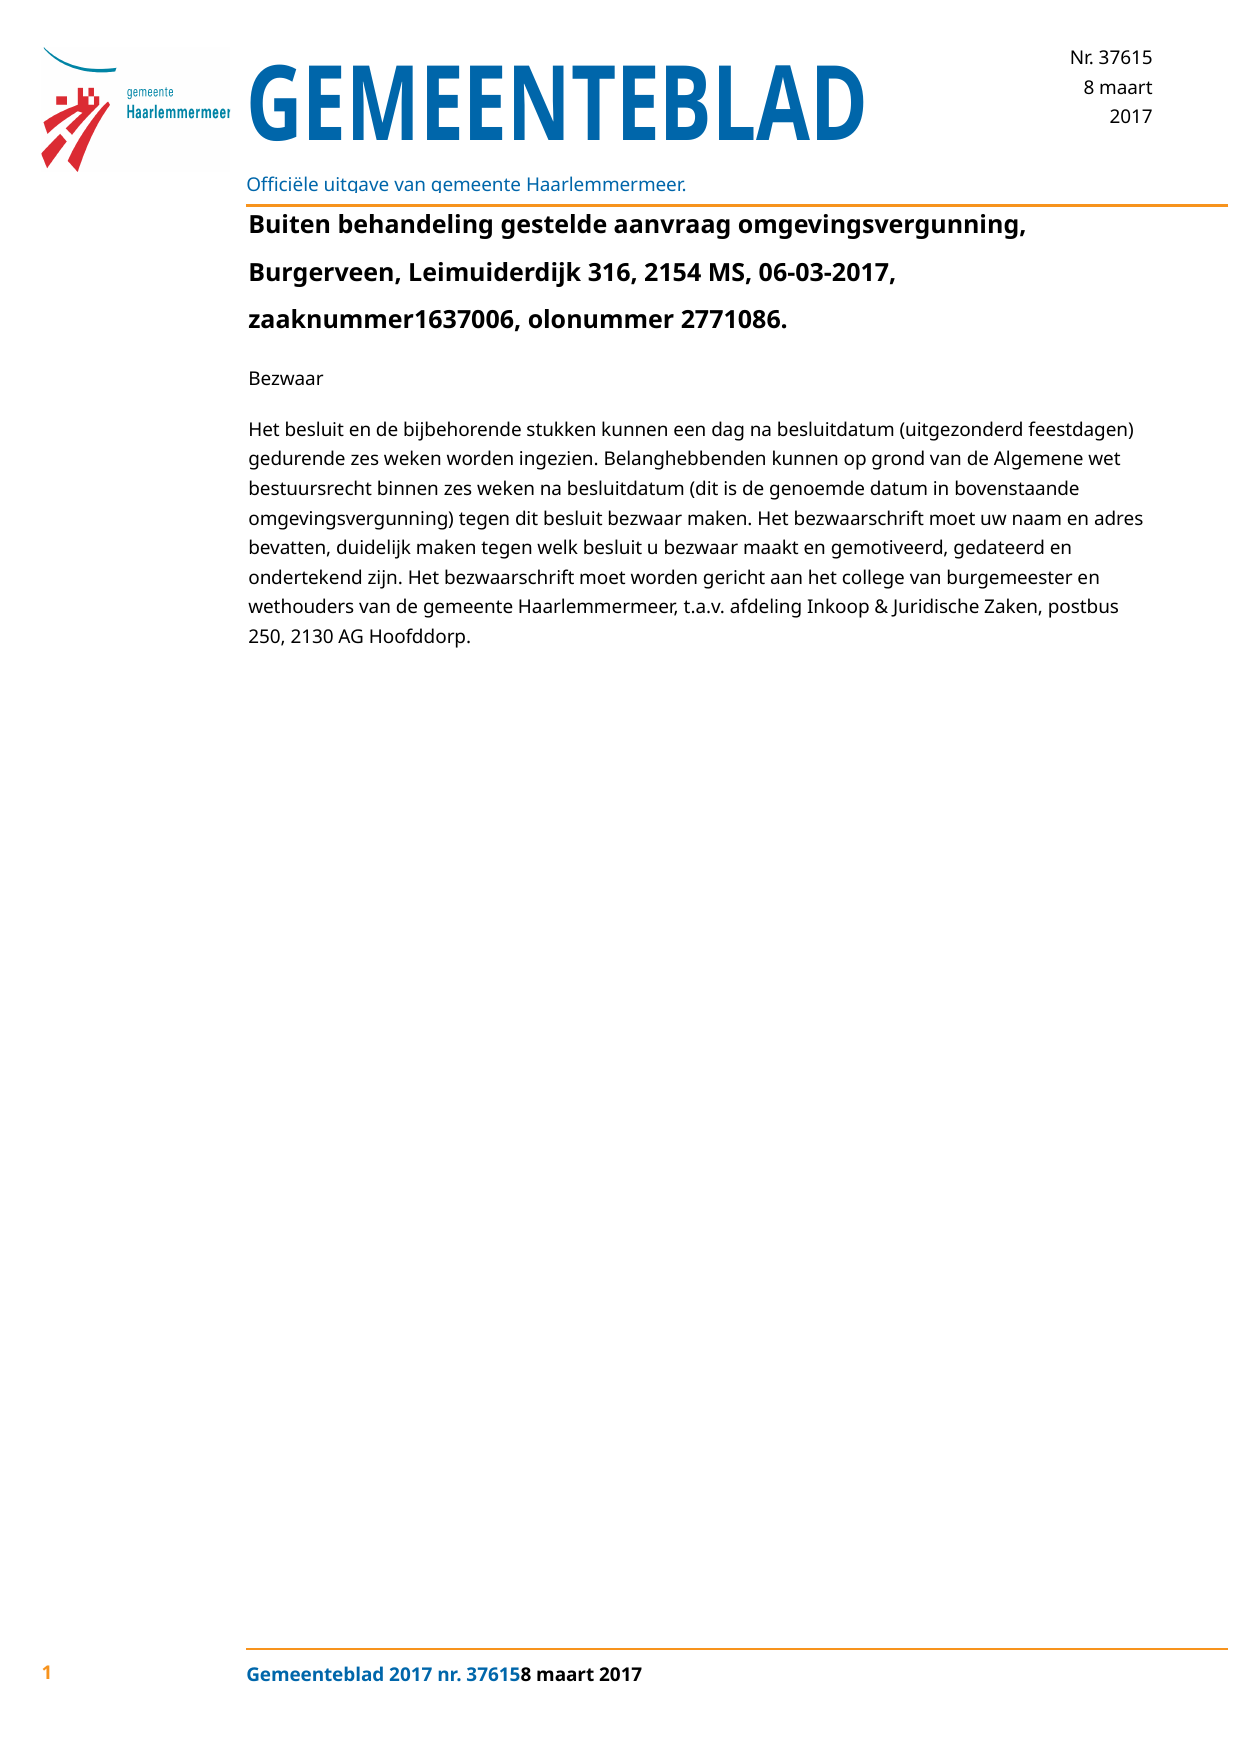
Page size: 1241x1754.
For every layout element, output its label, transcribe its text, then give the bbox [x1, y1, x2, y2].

text Bezwaar [248, 366, 1152, 391]
picture [41, 47, 231, 172]
text Buiten behandeling gestelde aanvraag omgevingsvergunning, Burgerveen, Leimuiderdijk 316, 2154 MS, 06-03-2017, zaaknummer1637006, olonummer 2771086. [248, 207, 1152, 336]
text Het besluit en de bijbehorende stukken kunnen een dag na besluitdatum (uitgezonderd feestdagen) gedurende zes weken worden ingezien. Belanghebbenden kunnen op grond van de Algemene wet bestuursrecht binnen zes weken na besluitdatum (dit is de genoemde datum in bovenstaande omgevingsvergunning) tegen dit besluit bezwaar maken. Het bezwaarschrift moet uw naam en adres bevatten, duidelijk maken tegen welk besluit u bezwaar maakt en gemotiveerd, gedateerd en ondertekend zijn. Het bezwaarschrift moet worden gericht aan het college van burgemeester en wethouders van de gemeente Haarlemmermeer, t.a.v. afdeling Inkoop & Juridische Zaken, postbus 250, 2130 AG Hoofddorp. [248, 416, 1152, 649]
